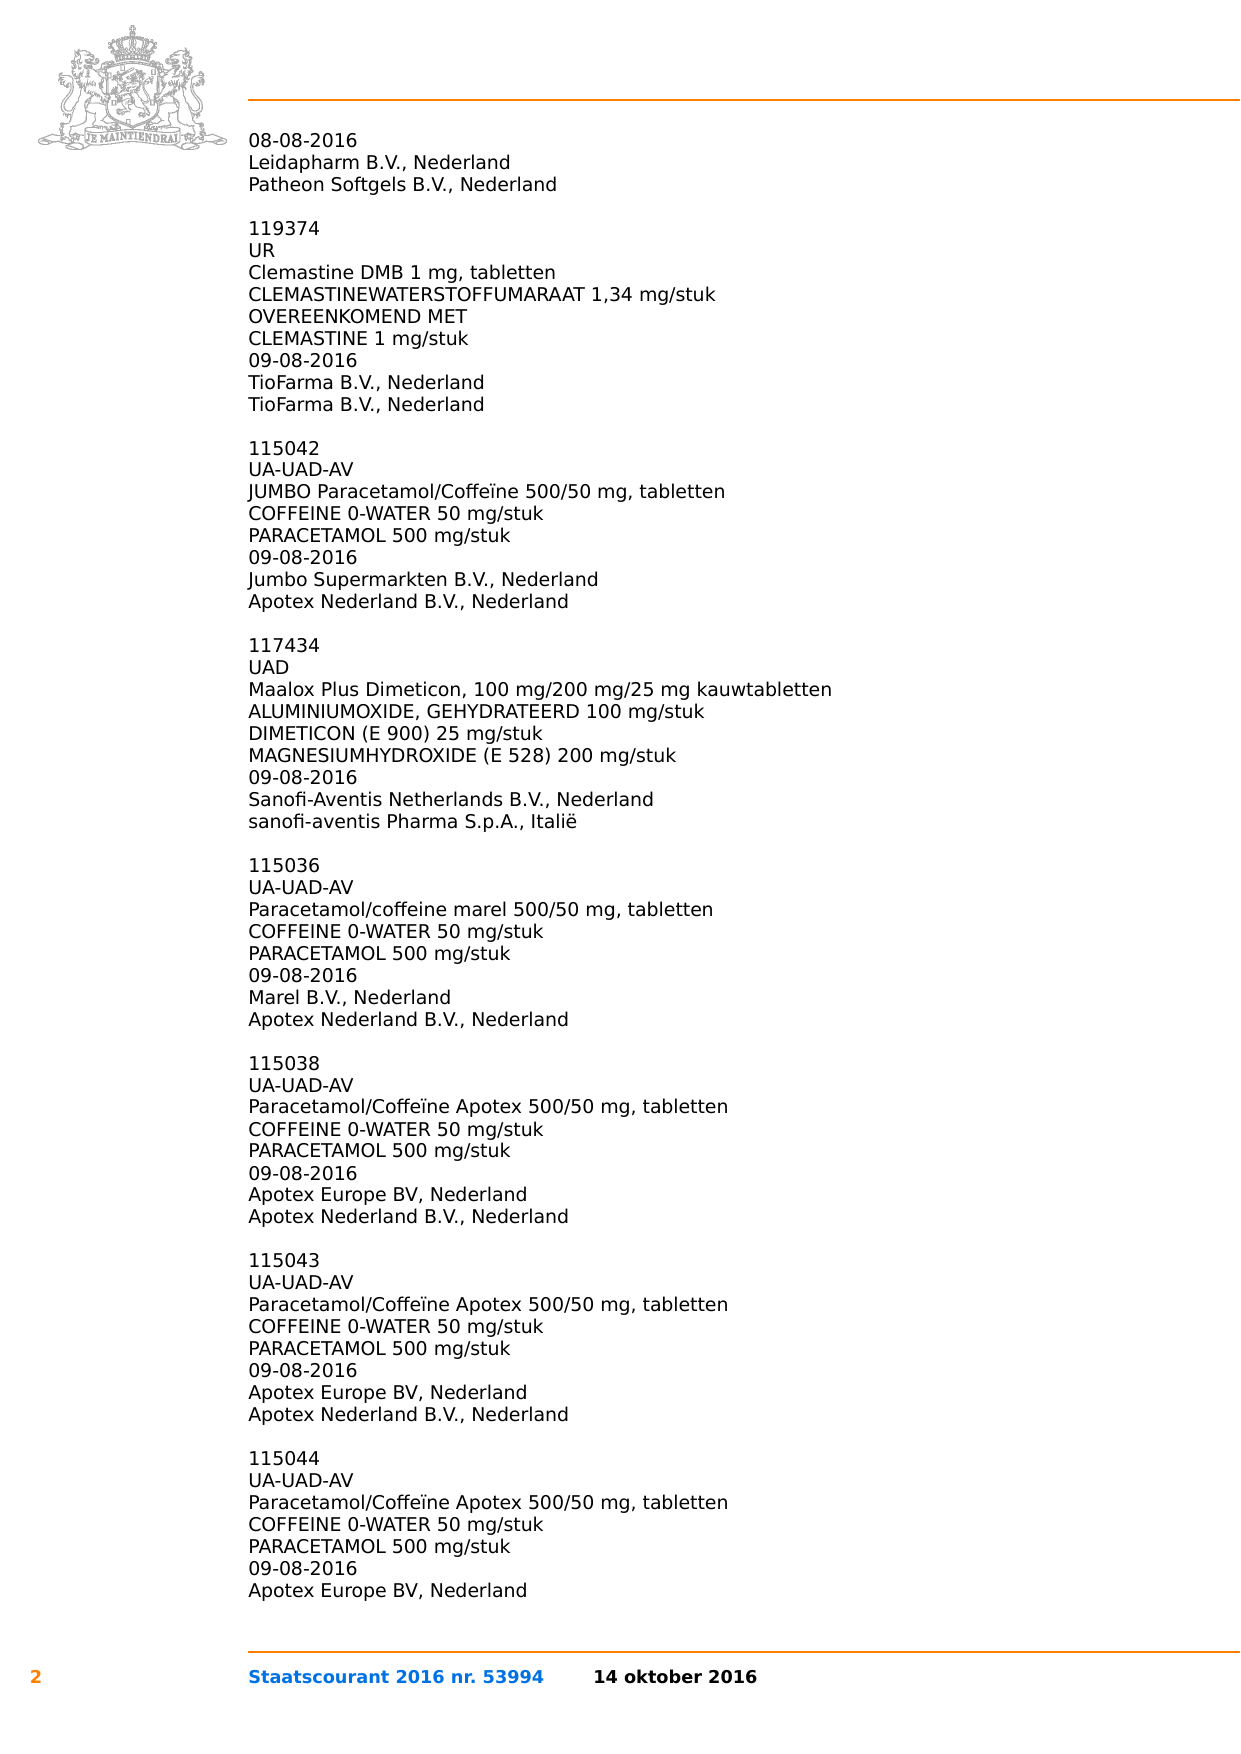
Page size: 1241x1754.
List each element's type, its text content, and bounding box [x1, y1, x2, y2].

text Apotex Europe BV, Nederland [248, 1580, 1163, 1602]
text Apotex Europe BV, Nederland [248, 1184, 1163, 1206]
text 115044 [248, 1448, 1163, 1470]
text 09-08-2016 [248, 1162, 1163, 1184]
text PARACETAMOL 500 mg/stuk [248, 1140, 1163, 1162]
text UA-UAD-AV [248, 1470, 1163, 1492]
text Apotex Nederland B.V., Nederland [248, 1206, 1163, 1228]
text DIMETICON (E 900) 25 mg/stuk [248, 723, 1163, 745]
text OVEREENKOMEND MET [248, 306, 1163, 328]
text UA-UAD-AV [248, 1074, 1163, 1096]
text Sanofi-Aventis Netherlands B.V., Nederland [248, 789, 1163, 811]
text COFFEINE 0-WATER 50 mg/stuk [248, 1316, 1163, 1338]
text Apotex Nederland B.V., Nederland [248, 1404, 1163, 1426]
text 08-08-2016 [248, 130, 1163, 152]
text PARACETAMOL 500 mg/stuk [248, 525, 1163, 547]
text UA-UAD-AV [248, 1272, 1163, 1294]
text 09-08-2016 [248, 547, 1163, 569]
text Maalox Plus Dimeticon, 100 mg/200 mg/25 mg kauwtabletten [248, 679, 1163, 701]
text Apotex Nederland B.V., Nederland [248, 591, 1163, 613]
text UAD [248, 657, 1163, 679]
text 115042 [248, 437, 1163, 459]
text COFFEINE 0-WATER 50 mg/stuk [248, 503, 1163, 525]
text PARACETAMOL 500 mg/stuk [248, 1536, 1163, 1558]
text Jumbo Supermarkten B.V., Nederland [248, 569, 1163, 591]
text CLEMASTINE 1 mg/stuk [248, 328, 1163, 349]
text 09-08-2016 [248, 1558, 1163, 1580]
text UR [248, 240, 1163, 262]
picture [38, 25, 227, 150]
text COFFEINE 0-WATER 50 mg/stuk [248, 921, 1163, 943]
text JUMBO Paracetamol/Coffeïne 500/50 mg, tabletten [248, 481, 1163, 503]
text 09-08-2016 [248, 965, 1163, 987]
text UA-UAD-AV [248, 877, 1163, 899]
text TioFarma B.V., Nederland [248, 372, 1163, 393]
text Apotex Europe BV, Nederland [248, 1382, 1163, 1404]
text Paracetamol/Coffeïne Apotex 500/50 mg, tabletten [248, 1492, 1163, 1514]
text Paracetamol/Coffeïne Apotex 500/50 mg, tabletten [248, 1294, 1163, 1316]
text ALUMINIUMOXIDE, GEHYDRATEERD 100 mg/stuk [248, 701, 1163, 723]
text 09-08-2016 [248, 767, 1163, 789]
text COFFEINE 0-WATER 50 mg/stuk [248, 1118, 1163, 1140]
text Patheon Softgels B.V., Nederland [248, 174, 1163, 196]
text PARACETAMOL 500 mg/stuk [248, 1338, 1163, 1360]
text 119374 [248, 218, 1163, 240]
text COFFEINE 0-WATER 50 mg/stuk [248, 1514, 1163, 1536]
text UA-UAD-AV [248, 459, 1163, 481]
text Leidapharm B.V., Nederland [248, 152, 1163, 174]
text PARACETAMOL 500 mg/stuk [248, 943, 1163, 965]
text Paracetamol/coffeine marel 500/50 mg, tabletten [248, 899, 1163, 921]
text CLEMASTINEWATERSTOFFUMARAAT 1,34 mg/stuk [248, 284, 1163, 306]
text 09-08-2016 [248, 349, 1163, 372]
text 09-08-2016 [248, 1360, 1163, 1382]
text sanofi-aventis Pharma S.p.A., Italië [248, 811, 1163, 833]
text TioFarma B.V., Nederland [248, 393, 1163, 416]
text Clemastine DMB 1 mg, tabletten [248, 262, 1163, 284]
text 117434 [248, 635, 1163, 657]
text MAGNESIUMHYDROXIDE (E 528) 200 mg/stuk [248, 745, 1163, 767]
text 115043 [248, 1250, 1163, 1272]
text Apotex Nederland B.V., Nederland [248, 1009, 1163, 1031]
text 115036 [248, 855, 1163, 877]
text 115038 [248, 1052, 1163, 1074]
text Paracetamol/Coffeïne Apotex 500/50 mg, tabletten [248, 1096, 1163, 1118]
text Marel B.V., Nederland [248, 987, 1163, 1009]
